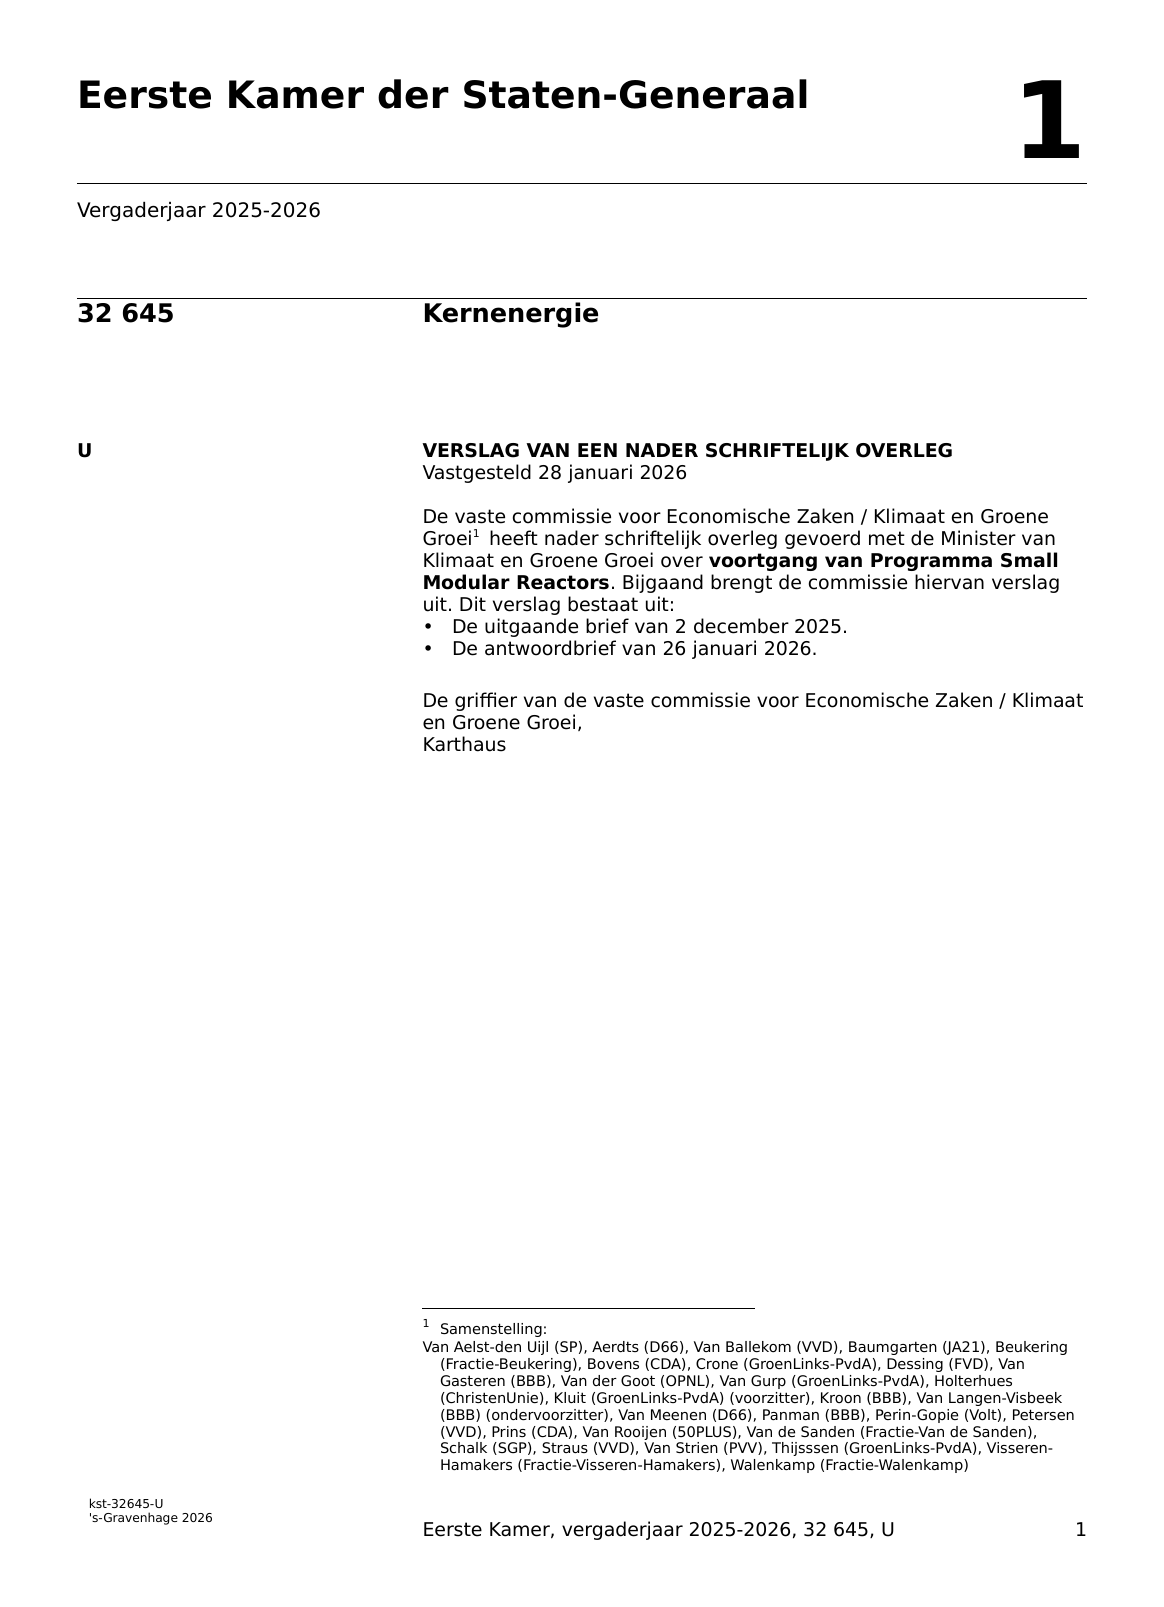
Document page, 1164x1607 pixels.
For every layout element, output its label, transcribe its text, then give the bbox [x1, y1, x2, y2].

text Vastgesteld 28 januari 2026 [422, 462, 1087, 484]
subtitle U VERSLAG VAN EEN NADER SCHRIFTELIJK OVERLEG [77, 440, 1087, 462]
table_cell Vergaderjaar 2025-2026 [77, 184, 1087, 298]
text • De uitgaande brief van 2 december 2025. [422, 616, 1087, 638]
text • De antwoordbrief van 26 januari 2026. [422, 638, 1087, 660]
text De vaste commissie voor Economische Zaken / Klimaat en Groene Groei heeft nader schriftelijk overleg gevoerd met de Minister van Klimaat en Groene Groei over voortgang van Programma Small Modular Reactors. Bijgaand brengt de commissie hiervan verslag uit. Dit verslag bestaat uit: [422, 506, 1087, 616]
text 's-Gravenhage 2026 [88, 1511, 323, 1525]
table_header 1 [886, 59, 1087, 183]
text kst-32645-U [88, 1497, 323, 1511]
text Samenstelling: [422, 1317, 1087, 1339]
table_header Eerste Kamer der Staten-Generaal [77, 59, 886, 183]
text Van Aelst-den Uijl (SP), Aerdts (D66), Van Ballekom (VVD), Baumgarten (JA21), Beukering (Fractie-Beukering), Bovens (CDA), Crone (GroenLinks-PvdA), Dessing (FVD), Van Gasteren (BBB), Van der Goot (OPNL), Van Gurp (GroenLinks-PvdA), Holterhues (ChristenUnie), Kluit (GroenLinks-PvdA) (voorzitter), Kroon (BBB), Van Langen-Visbeek (BBB) (ondervoorzitter), Van Meenen (D66), Panman (BBB), Perin-Gopie (Volt), Petersen (VVD), Prins (CDA), Van Rooijen (50PLUS), Van de Sanden (Fractie-Van de Sanden), Schalk (SGP), Straus (VVD), Van Strien (PVV), Thijsssen (GroenLinks-PvdA), Visseren-Hamakers (Fractie-Visseren-Hamakers), Walenkamp (Fractie-Walenkamp) [422, 1339, 1087, 1474]
subtitle 32 645 Kernenergie [77, 299, 1087, 329]
text De griffier van de vaste commissie voor Economische Zaken / Klimaat en Groene Groei, Karthaus [422, 690, 1087, 756]
